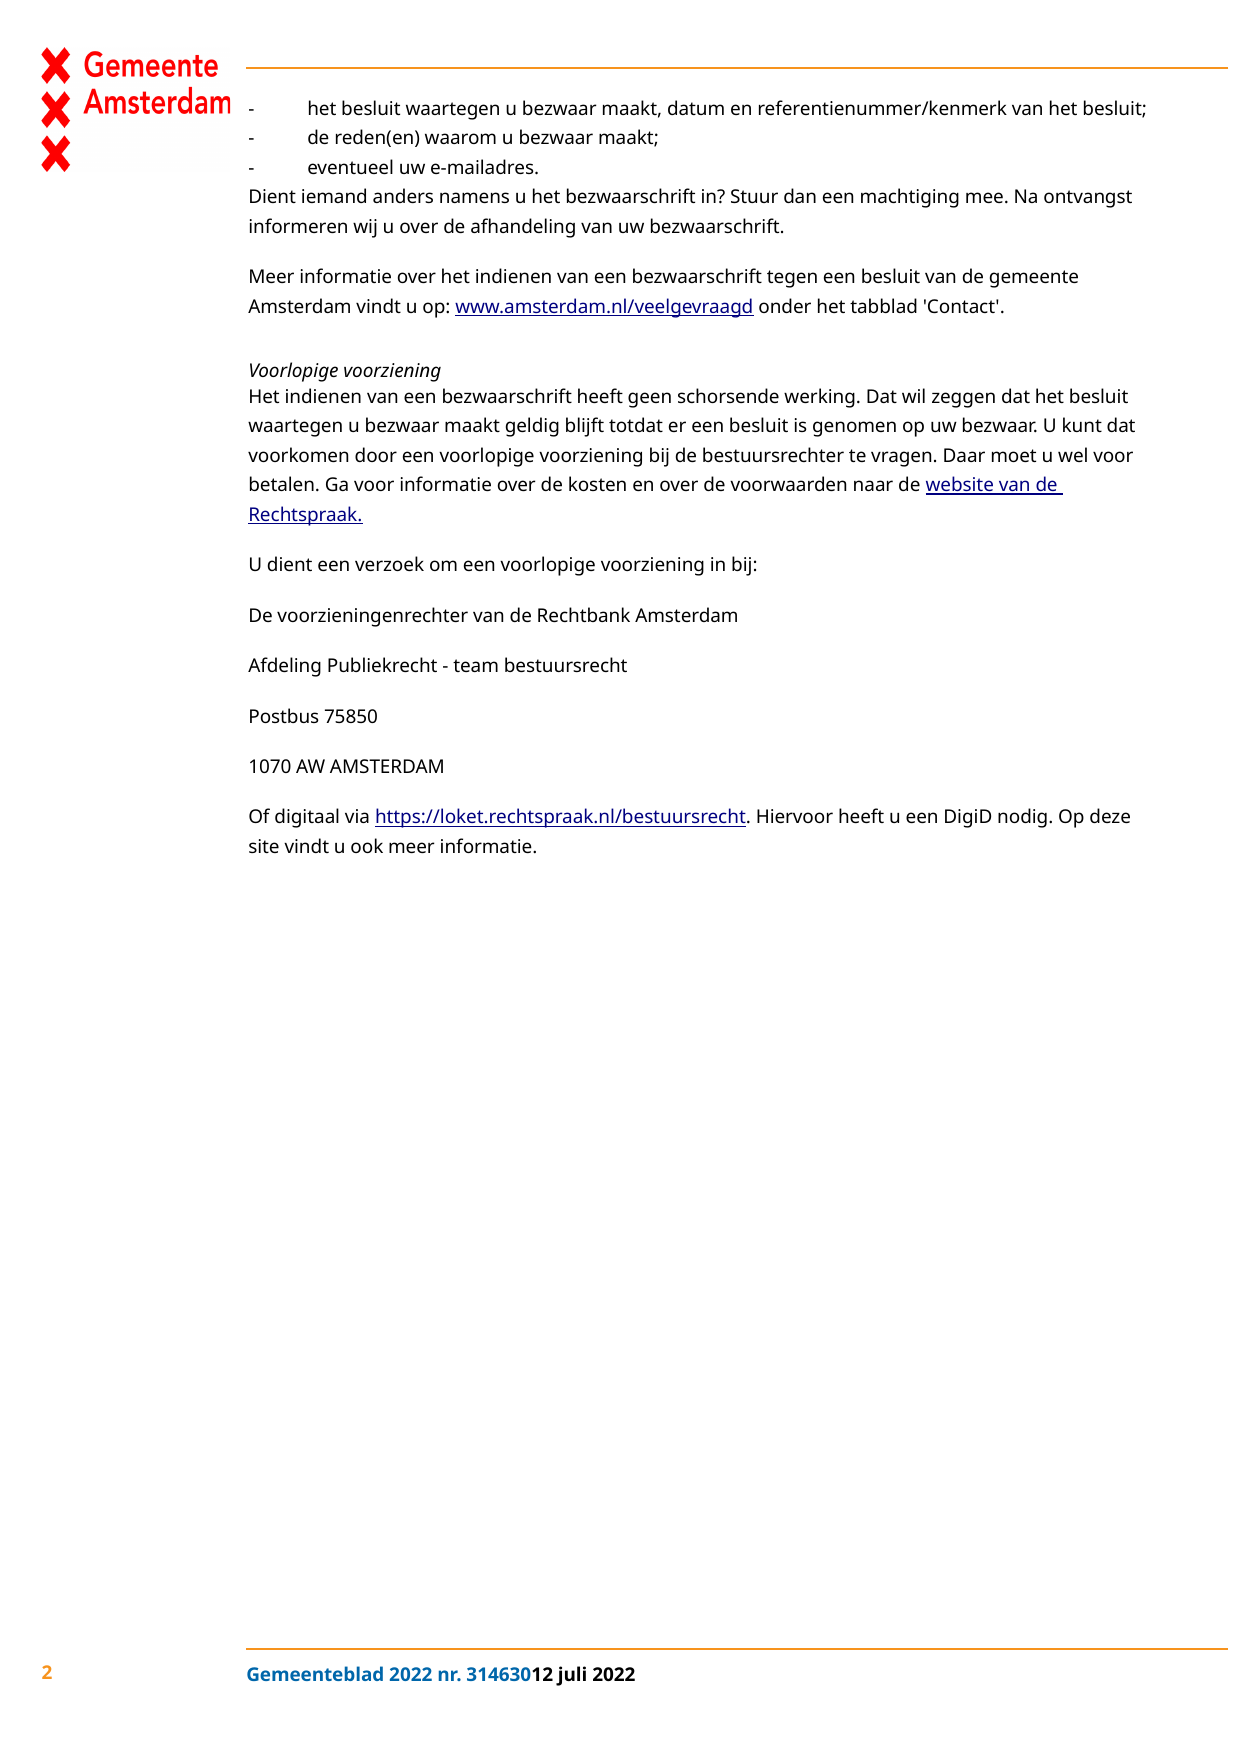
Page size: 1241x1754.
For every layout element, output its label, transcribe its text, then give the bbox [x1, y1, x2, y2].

text Voorlopige voorziening [248, 357, 1152, 383]
text Of digitaal via https://loket.rechtspraak.nl/bestuursrecht. Hiervoor heeft u een DigiD nodig. Op deze site vindt u ook meer informatie. [248, 804, 1152, 859]
text De voorzieningenrechter van de Rechtbank Amsterdam [248, 602, 1152, 628]
text Meer informatie over het indienen van een bezwaarschrift tegen een besluit van de gemeente Amsterdam vindt u op: www.amsterdam.nl/veelgevraagd onder het tabblad 'Contact'. [248, 263, 1152, 319]
text Postbus 75850 [248, 703, 1152, 728]
text Het indienen van een bezwaarschrift heeft geen schorsende werking. Dat wil zeggen dat het besluit waartegen u bezwaar maakt geldig blijft totdat er een besluit is genomen op uw bezwaar. U kunt dat voorkomen door een voorlopige voorziening bij de bestuursrechter te vragen. Daar moet u wel voor betalen. Ga voor informatie over de kosten en over de voorwaarden naar de website van de Rechtspraak. [248, 383, 1152, 527]
text 1070 AW AMSTERDAM [248, 753, 1152, 779]
text Afdeling Publiekrecht - team bestuursrecht [248, 652, 1152, 678]
list de reden(en) waarom u bezwaar maakt; [248, 124, 1152, 150]
text Dient iemand anders namens u het bezwaarschrift in? Stuur dan een machtiging mee. Na ontvangst informeren wij u over de afhandeling van uw bezwaarschrift. [248, 183, 1152, 239]
list eventueel uw e-mailadres. [248, 154, 1152, 180]
picture [41, 47, 231, 172]
list het besluit waartegen u bezwaar maakt, datum en referentienummer/kenmerk van het besluit; [248, 95, 1152, 121]
text U dient een verzoek om een voorlopige voorziening in bij: [248, 552, 1152, 577]
